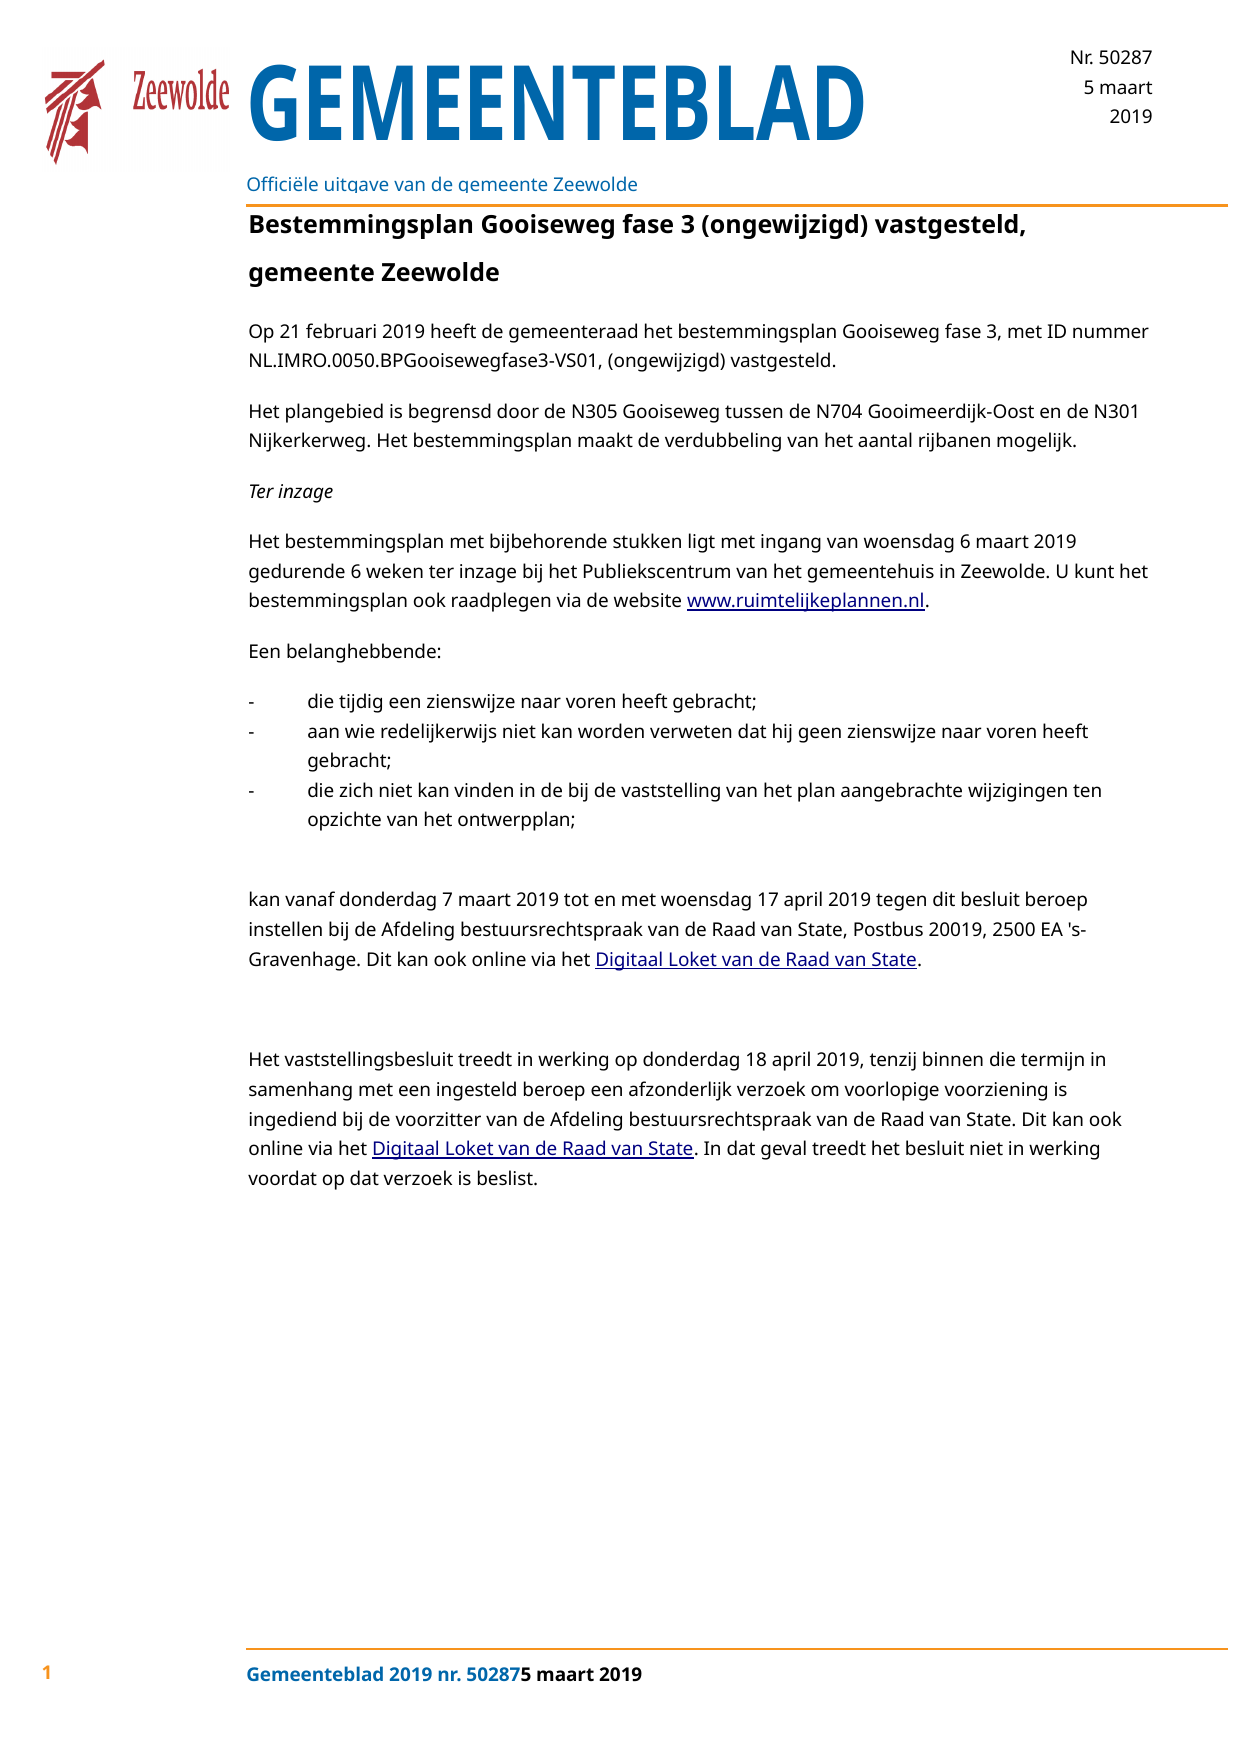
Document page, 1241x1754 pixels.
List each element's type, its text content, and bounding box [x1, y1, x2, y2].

text Het vaststellingsbesluit treedt in werking op donderdag 18 april 2019, tenzij binnen die termijn in samenhang met een ingesteld beroep een afzonderlijk verzoek om voorlopige voorziening is ingediend bij de voorzitter van de Afdeling bestuursrechtspraak van de Raad van State. Dit kan ook online via het Digitaal Loket van de Raad van State. In dat geval treedt het besluit niet in werking voordat op dat verzoek is beslist. [248, 1047, 1152, 1191]
text Een belanghebbende: [248, 638, 1152, 664]
text Het plangebied is begrensd door de N305 Gooiseweg tussen de N704 Gooimeerdijk-Oost en de N301 Nijkerkerweg. Het bestemmingsplan maakt de verdubbeling van het aantal rijbanen mogelijk. [248, 398, 1152, 453]
list aan wie redelijkerwijs niet kan worden verweten dat hij geen zienswijze naar voren heeft gebracht; [248, 718, 1152, 773]
text Op 21 februari 2019 heeft de gemeenteraad het bestemmingsplan Gooiseweg fase 3, met ID nummer NL.IMRO.0050.BPGooisewegfase3-VS01, (ongewijzigd) vastgesteld. [248, 318, 1152, 373]
text kan vanaf donderdag 7 maart 2019 tot en met woensdag 17 april 2019 tegen dit besluit beroep instellen bij de Afdeling bestuursrechtspraak van de Raad van State, Postbus 20019, 2500 EA 's-Gravenhage. Dit kan ook online via het Digitaal Loket van de Raad van State. [248, 887, 1152, 972]
text Ter inzage [248, 478, 1152, 504]
text Het bestemmingsplan met bijbehorende stukken ligt met ingang van woensdag 6 maart 2019 gedurende 6 weken ter inzage bij het Publiekscentrum van het gemeentehuis in Zeewolde. U kunt het bestemmingsplan ook raadplegen via de website www.ruimtelijkeplannen.nl. [248, 528, 1152, 613]
list die zich niet kan vinden in de bij de vaststelling van het plan aangebrachte wijzigingen ten opzichte van het ontwerpplan; [248, 777, 1152, 832]
text Bestemmingsplan Gooiseweg fase 3 (ongewijzigd) vastgesteld, gemeente Zeewolde [248, 207, 1152, 288]
list die tijdig een zienswijze naar voren heeft gebracht; [248, 688, 1152, 714]
picture [41, 47, 231, 172]
